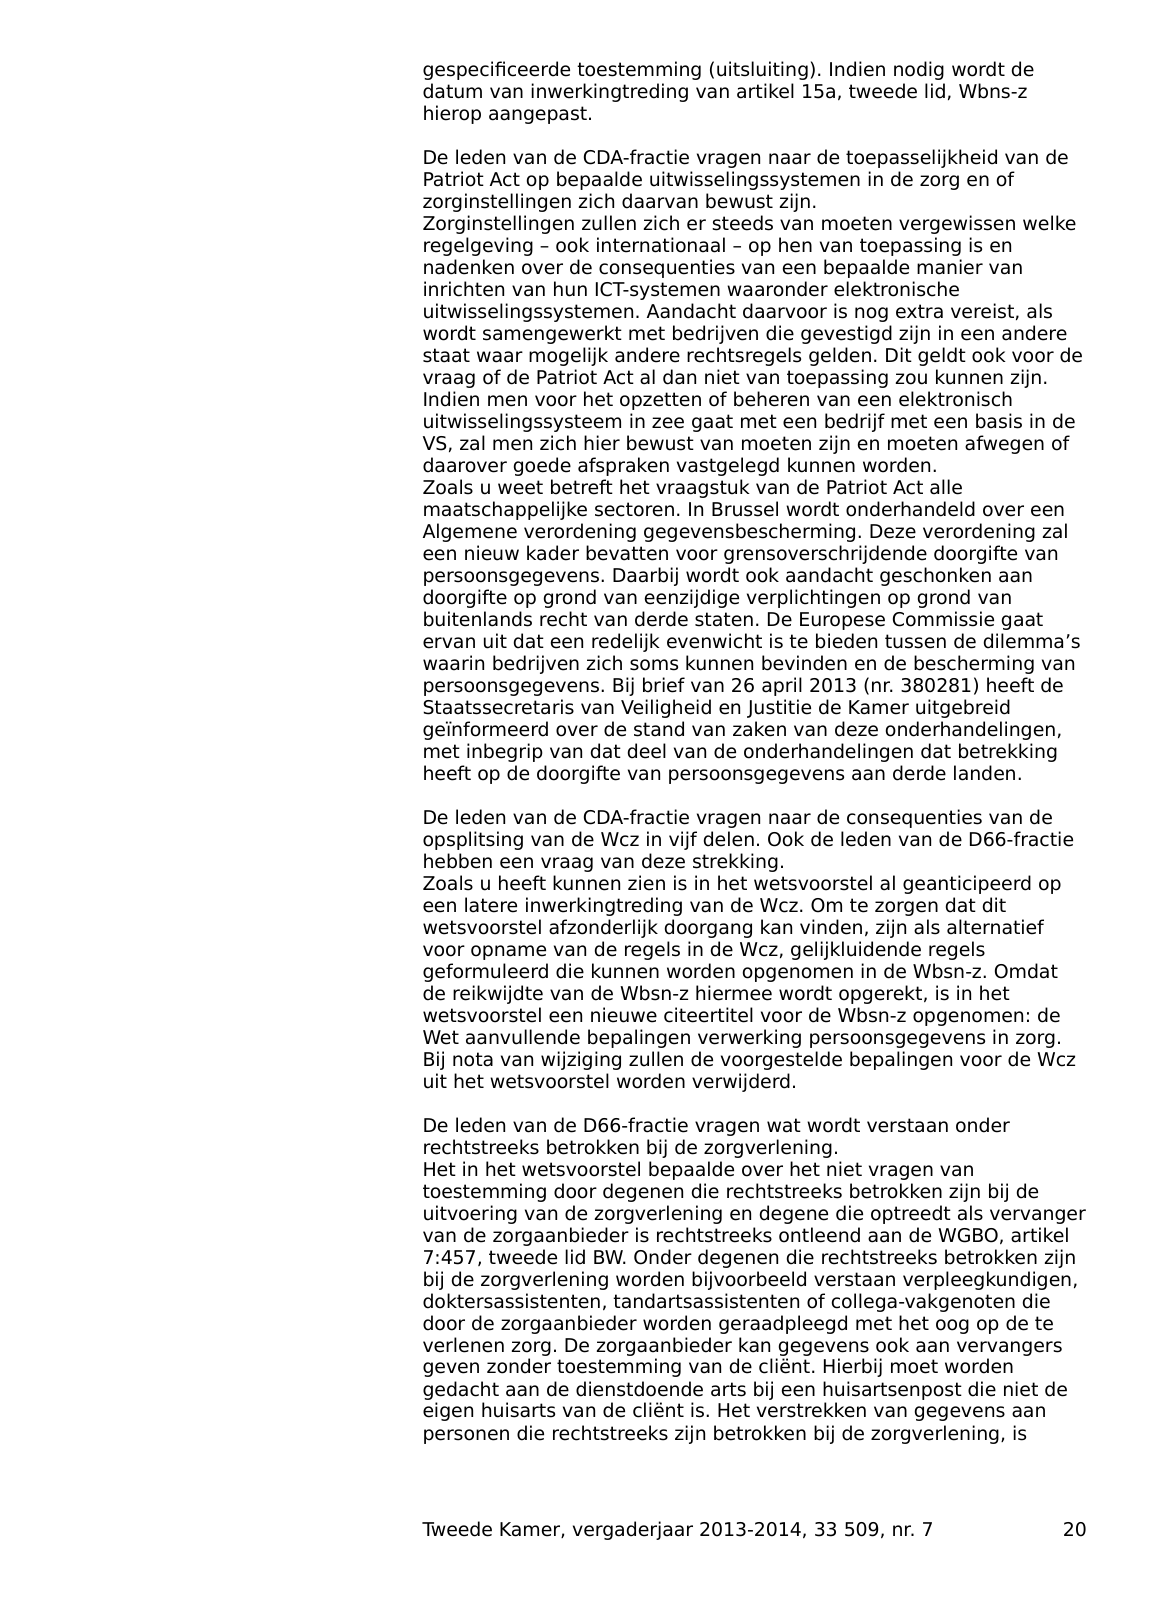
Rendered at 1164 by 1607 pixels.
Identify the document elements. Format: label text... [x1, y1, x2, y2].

text Bij nota van wijziging zullen de voorgestelde bepalingen voor de Wcz uit het wetsvoorstel worden verwijderd. [422, 1048, 1087, 1092]
text Zorginstellingen zullen zich er steeds van moeten vergewissen welke regelgeving – ook internationaal – op hen van toepassing is en nadenken over de consequenties van een bepaalde manier van inrichten van hun ICT-systemen waaronder elektronische uitwisselingssystemen. Aandacht daarvoor is nog extra vereist, als wordt samengewerkt met bedrijven die gevestigd zijn in een andere staat waar mogelijk andere rechtsregels gelden. Dit geldt ook voor de vraag of de Patriot Act al dan niet van toepassing zou kunnen zijn. Indien men voor het opzetten of beheren van een elektronisch uitwisselingssysteem in zee gaat met een bedrijf met een basis in de VS, zal men zich hier bewust van moeten zijn en moeten afwegen of daarover goede afspraken vastgelegd kunnen worden. [422, 213, 1087, 477]
text Zoals u weet betreft het vraagstuk van de Patriot Act alle maatschappelijke sectoren. In Brussel wordt onderhandeld over een Algemene verordening gegevensbescherming. Deze verordening zal een nieuw kader bevatten voor grensoverschrijdende doorgifte van persoonsgegevens. Daarbij wordt ook aandacht geschonken aan doorgifte op grond van eenzijdige verplichtingen op grond van buitenlands recht van derde staten. De Europese Commissie gaat ervan uit dat een redelijk evenwicht is te bieden tussen de dilemma’s waarin bedrijven zich soms kunnen bevinden en de bescherming van persoonsgegevens. Bij brief van 26 april 2013 (nr. 380281) heeft de Staatssecretaris van Veiligheid en Justitie de Kamer uitgebreid geïnformeerd over de stand van zaken van deze onderhandelingen, met inbegrip van dat deel van de onderhandelingen dat betrekking heeft op de doorgifte van persoonsgegevens aan derde landen. [422, 477, 1087, 784]
text De leden van de CDA-fractie vragen naar de consequenties van de opsplitsing van de Wcz in vijf delen. Ook de leden van de D66-fractie hebben een vraag van deze strekking. [422, 807, 1087, 873]
text Zoals u heeft kunnen zien is in het wetsvoorstel al geanticipeerd op een latere inwerkingtreding van de Wcz. Om te zorgen dat dit wetsvoorstel afzonderlijk doorgang kan vinden, zijn als alternatief voor opname van de regels in de Wcz, gelijkluidende regels geformuleerd die kunnen worden opgenomen in de Wbsn-z. Omdat de reikwijdte van de Wbsn-z hiermee wordt opgerekt, is in het wetsvoorstel een nieuwe citeertitel voor de Wbsn-z opgenomen: de Wet aanvullende bepalingen verwerking persoonsgegevens in zorg. [422, 873, 1087, 1048]
text gespecificeerde toestemming (uitsluiting). Indien nodig wordt de datum van inwerkingtreding van artikel 15a, tweede lid, Wbns-z hierop aangepast. [422, 59, 1087, 125]
text De leden van de D66-fractie vragen wat wordt verstaan onder rechtstreeks betrokken bij de zorgverlening. [422, 1115, 1087, 1159]
text Het in het wetsvoorstel bepaalde over het niet vragen van toestemming door degenen die rechtstreeks betrokken zijn bij de uitvoering van de zorgverlening en degene die optreedt als vervanger van de zorgaanbieder is rechtstreeks ontleend aan de WGBO, artikel 7:457, tweede lid BW. Onder degenen die rechtstreeks betrokken zijn bij de zorgverlening worden bijvoorbeeld verstaan verpleegkundigen, doktersassistenten, tandartsassistenten of collega-vakgenoten die door de zorgaanbieder worden geraadpleegd met het oog op de te verlenen zorg. De zorgaanbieder kan gegevens ook aan vervangers geven zonder toestemming van de cliënt. Hierbij moet worden gedacht aan de dienstdoende arts bij een huisartsenpost die niet de eigen huisarts van de cliënt is. Het verstrekken van gegevens aan personen die rechtstreeks zijn betrokken bij de zorgverlening, is [422, 1159, 1087, 1444]
text De leden van de CDA-fractie vragen naar de toepasselijkheid van de Patriot Act op bepaalde uitwisselingssystemen in de zorg en of zorginstellingen zich daarvan bewust zijn. [422, 147, 1087, 213]
